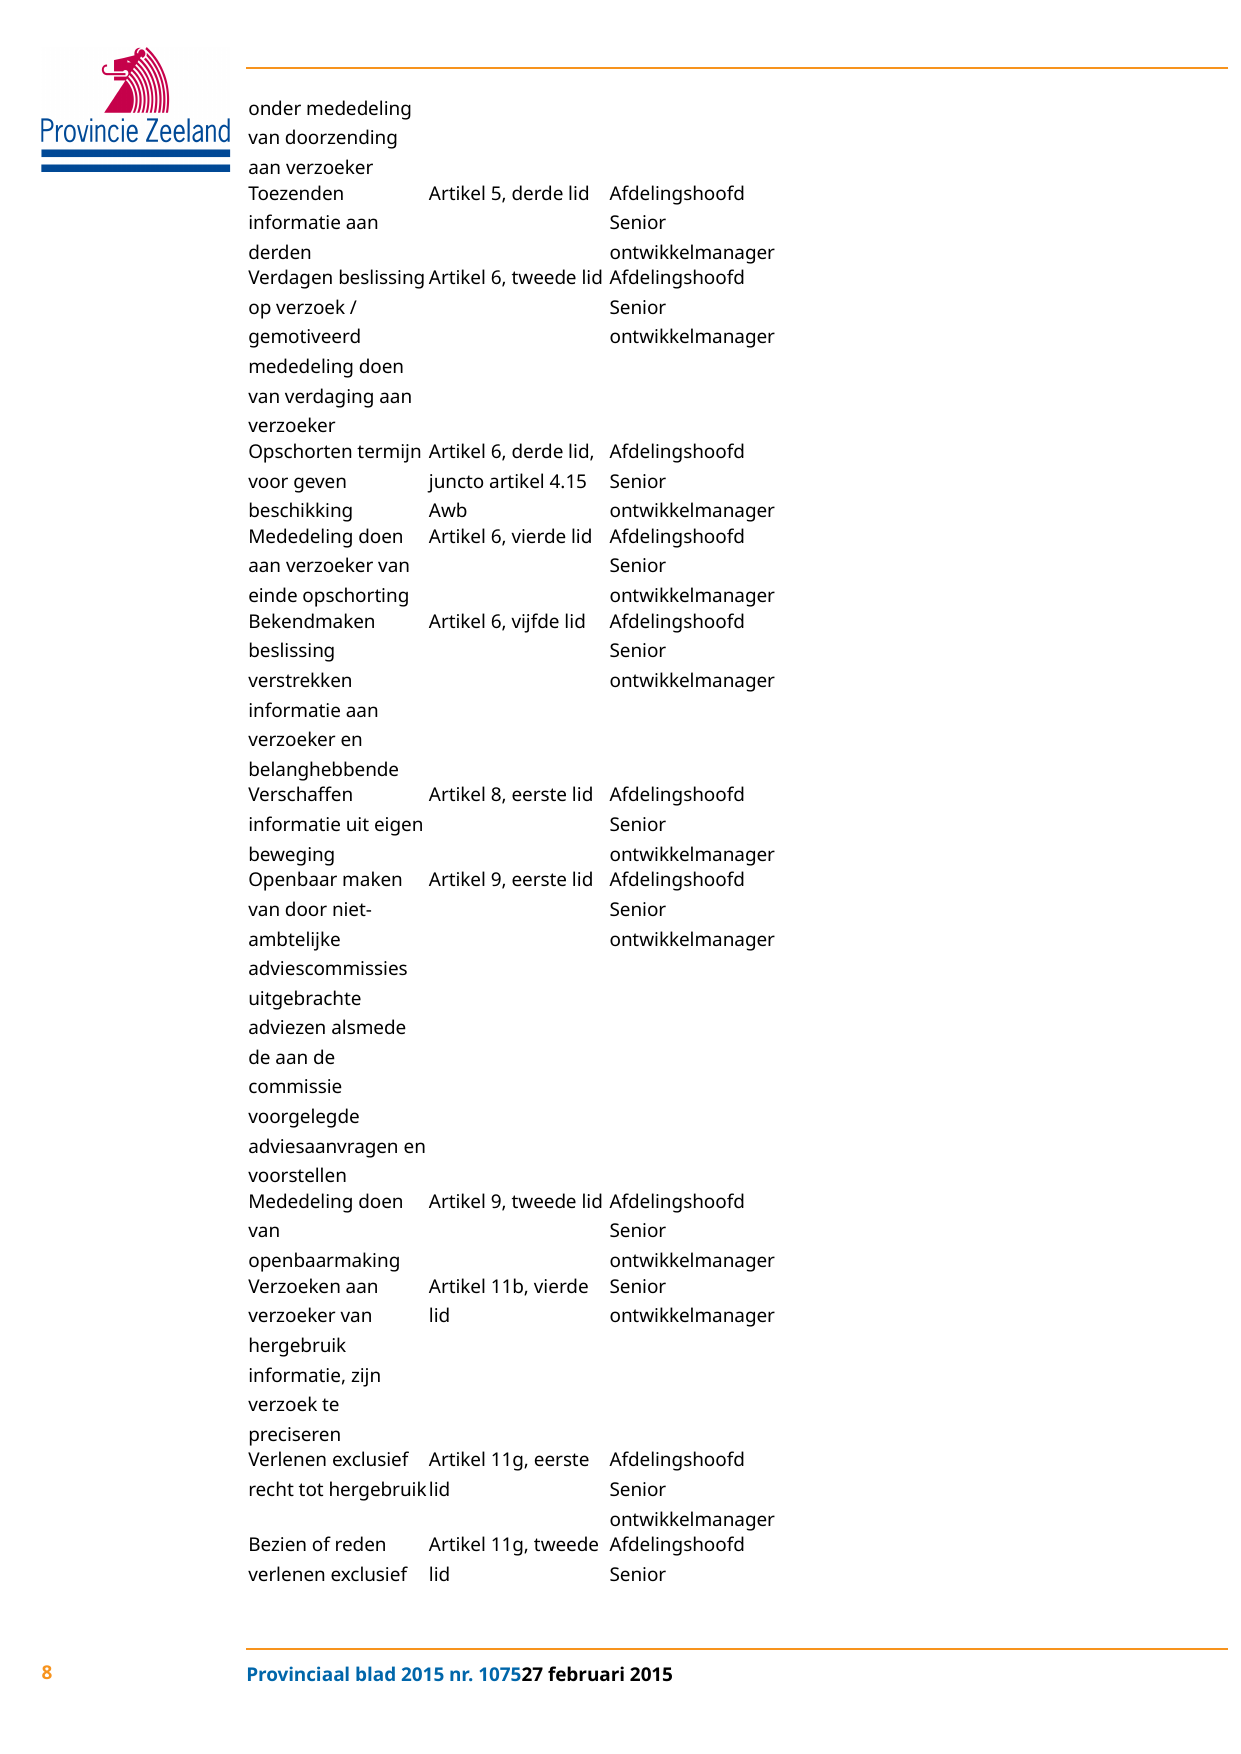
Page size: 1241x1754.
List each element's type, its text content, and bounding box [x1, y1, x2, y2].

table_cell [971, 1273, 1152, 1447]
table_cell [790, 1273, 971, 1447]
table_cell [971, 180, 1152, 264]
picture [41, 47, 231, 172]
table_cell [790, 608, 971, 782]
table_cell Artikel 6, vierde lid [429, 523, 609, 608]
table_cell Artikel 8, eerste lid [429, 782, 609, 867]
table_cell [971, 523, 1152, 608]
table_cell [429, 95, 609, 180]
table_cell Mededeling doen van openbaarmaking [248, 1188, 429, 1273]
table_cell [790, 95, 971, 180]
table_cell Artikel 5, derde lid [429, 180, 609, 264]
table_cell Afdelingshoofd Senior ontwikkelmanager [609, 180, 790, 264]
table_cell Afdelingshoofd Senior ontwikkelmanager [609, 265, 790, 438]
table_cell [790, 438, 971, 523]
table_cell Afdelingshoofd Senior ontwikkelmanager [609, 1447, 790, 1532]
table_cell Artikel 6, tweede lid [429, 265, 609, 438]
table_cell [790, 1188, 971, 1273]
table_cell Verdagen beslissing op verzoek / gemotiveerd mededeling doen van verdaging aan verzoeker [248, 265, 429, 438]
table_cell Bezien of reden verlenen exclusief [248, 1532, 429, 1587]
table_cell Afdelingshoofd Senior ontwikkelmanager [609, 867, 790, 1188]
table_cell Openbaar maken van door niet-ambtelijke adviescommissies uitgebrachte adviezen alsmede de aan de commissie voorgelegde adviesaanvragen en voorstellen [248, 867, 429, 1188]
table_cell [790, 867, 971, 1188]
table_cell Afdelingshoofd Senior ontwikkelmanager [609, 438, 790, 523]
table_cell Senior ontwikkelmanager [609, 1273, 790, 1447]
table_cell [971, 1188, 1152, 1273]
table_cell Toezenden informatie aan derden [248, 180, 429, 264]
table_cell [971, 867, 1152, 1188]
table_cell [790, 523, 971, 608]
table_cell Artikel 6, vijfde lid [429, 608, 609, 782]
table_cell Verzoeken aan verzoeker van hergebruik informatie, zijn verzoek te preciseren [248, 1273, 429, 1447]
table_cell Artikel 11b, vierde lid [429, 1273, 609, 1447]
table_cell Bekendmaken beslissing verstrekken informatie aan verzoeker en belanghebbende [248, 608, 429, 782]
table_cell [971, 95, 1152, 180]
table_cell Artikel 11g, tweede lid [429, 1532, 609, 1587]
table_cell Afdelingshoofd Senior [609, 1532, 790, 1587]
table_cell Artikel 6, derde lid, juncto artikel 4.15 Awb [429, 438, 609, 523]
table_cell Afdelingshoofd Senior ontwikkelmanager [609, 523, 790, 608]
table_cell [790, 782, 971, 867]
table_cell [971, 1532, 1152, 1587]
table_cell Artikel 11g, eerste lid [429, 1447, 609, 1532]
table_cell [790, 1532, 971, 1587]
table_cell Afdelingshoofd Senior ontwikkelmanager [609, 1188, 790, 1273]
table_cell [790, 265, 971, 438]
table_cell onder mededeling van doorzending aan verzoeker [248, 95, 429, 180]
table_cell Artikel 9, eerste lid [429, 867, 609, 1188]
table_cell Mededeling doen aan verzoeker van einde opschorting [248, 523, 429, 608]
table_cell [971, 1447, 1152, 1532]
table_cell [790, 1447, 971, 1532]
table_cell Afdelingshoofd Senior ontwikkelmanager [609, 608, 790, 782]
table_cell Opschorten termijn voor geven beschikking [248, 438, 429, 523]
table_cell Afdelingshoofd Senior ontwikkelmanager [609, 782, 790, 867]
table_cell Verschaffen informatie uit eigen beweging [248, 782, 429, 867]
table_cell [971, 782, 1152, 867]
table_cell [790, 180, 971, 264]
table_cell [971, 438, 1152, 523]
table_cell Artikel 9, tweede lid [429, 1188, 609, 1273]
table_cell Verlenen exclusief recht tot hergebruik [248, 1447, 429, 1532]
table_cell [609, 95, 790, 180]
table_cell [971, 265, 1152, 438]
table_cell [971, 608, 1152, 782]
